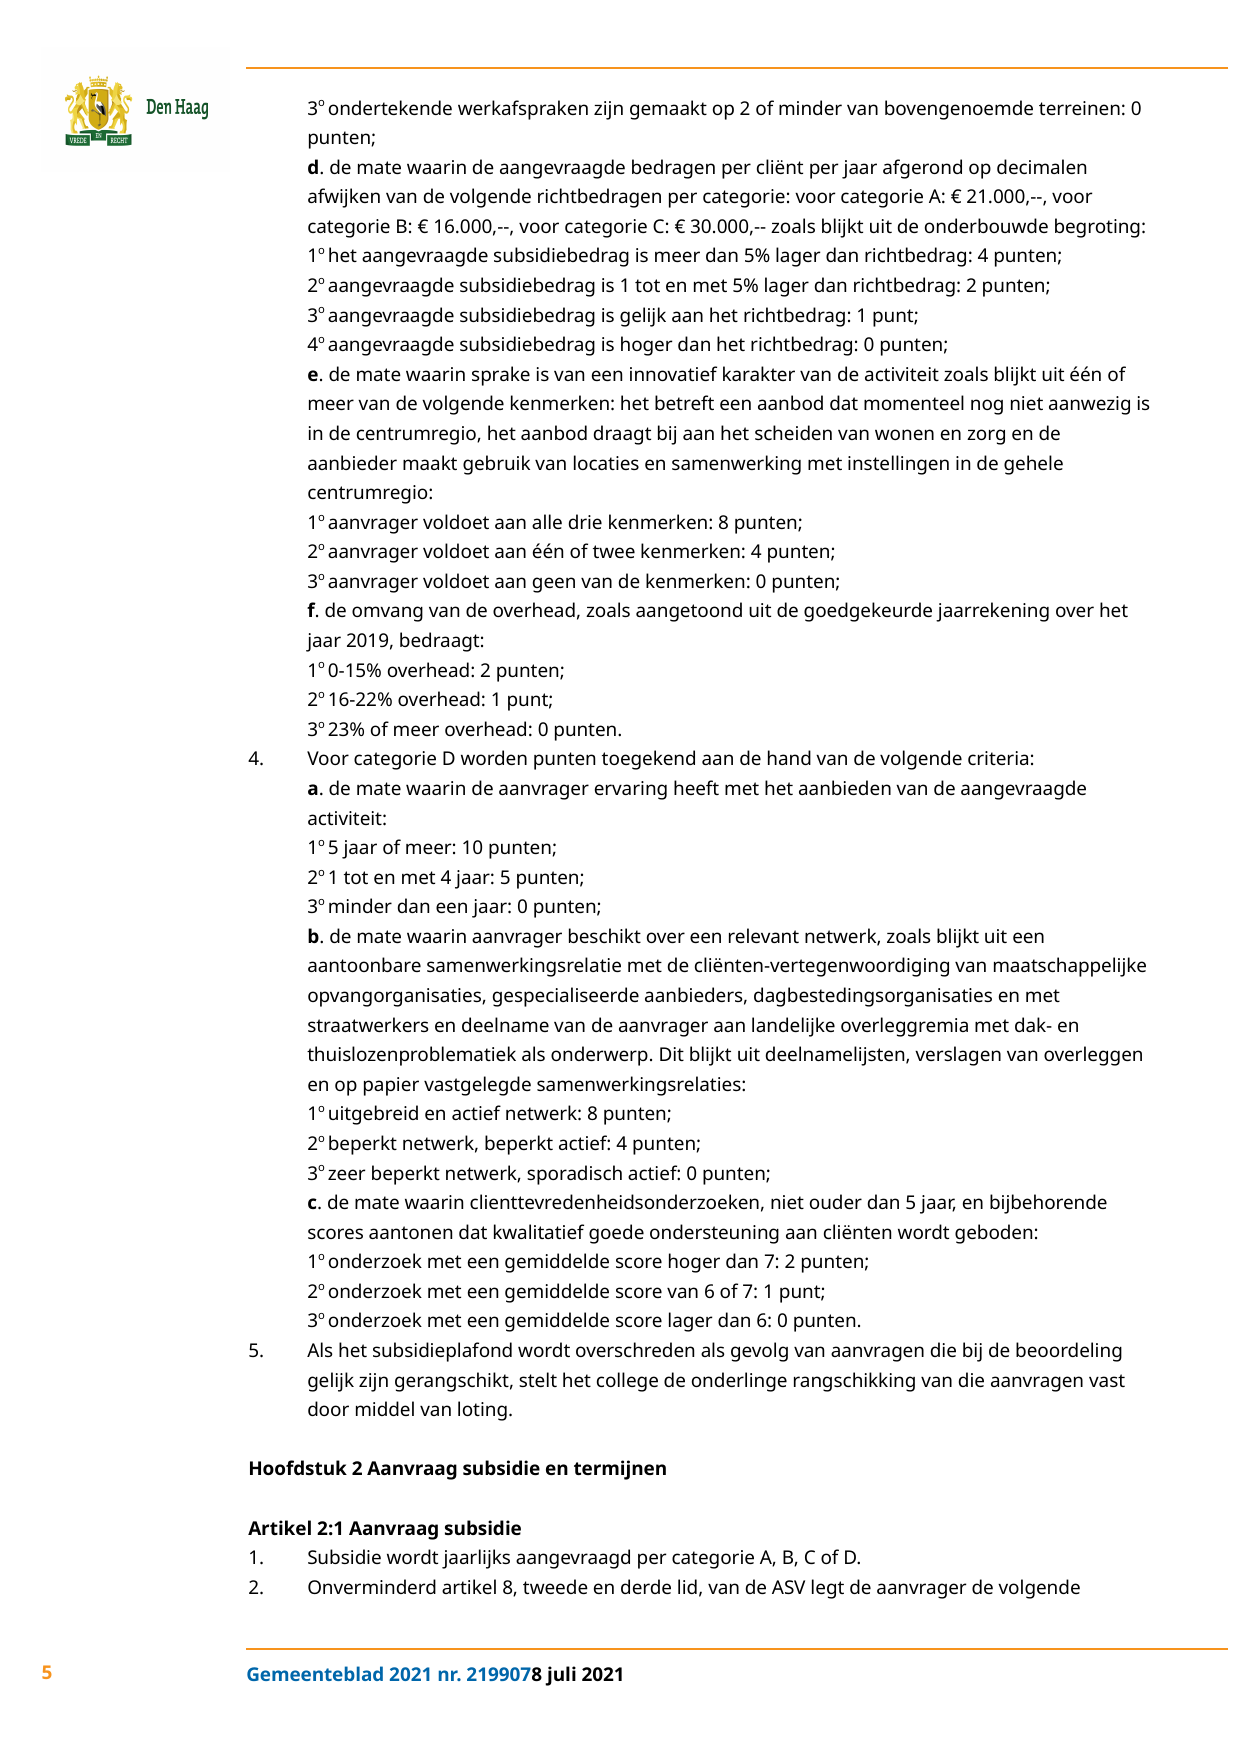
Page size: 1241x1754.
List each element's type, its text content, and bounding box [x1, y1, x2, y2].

list 1o onderzoek met een gemiddelde score hoger dan 7: 2 punten; [248, 1248, 1152, 1274]
list 1o 5 jaar of meer: 10 punten; [248, 834, 1152, 860]
list d. de mate waarin de aangevraagde bedragen per cliënt per jaar afgerond op decimalen afwijken van de volgende richtbedragen per categorie: voor categorie A: € 21.000,--, voor categorie B: € 16.000,--, voor categorie C: € 30.000,-- zoals blijkt uit de onderbouwde begroting: [248, 154, 1152, 239]
list 2o 16-22% overhead: 1 punt; [248, 686, 1152, 712]
list b. de mate waarin aanvrager beschikt over een relevant netwerk, zoals blijkt uit een aantoonbare samenwerkingsrelatie met de cliënten-vertegenwoordiging van maatschappelijke opvangorganisaties, gespecialiseerde aanbieders, dagbestedingsorganisaties en met straatwerkers en deelname van de aanvrager aan landelijke overleggremia met dak- en thuislozenproblematiek als onderwerp. Dit blijkt uit deelnamelijsten, verslagen van overleggen en op papier vastgelegde samenwerkingsrelaties: [248, 923, 1152, 1097]
list 1o het aangevraagde subsidiebedrag is meer dan 5% lager dan richtbedrag: 4 punten; [248, 243, 1152, 268]
list 3o aangevraagde subsidiebedrag is gelijk aan het richtbedrag: 1 punt; [248, 302, 1152, 328]
list e. de mate waarin sprake is van een innovatief karakter van de activiteit zoals blijkt uit één of meer van de volgende kenmerken: het betreft een aanbod dat momenteel nog niet aanwezig is in de centrumregio, het aanbod draagt bij aan het scheiden van wonen en zorg en de aanbieder maakt gebruik van locaties en samenwerking met instellingen in de gehele centrumregio: [248, 361, 1152, 505]
picture [41, 47, 231, 172]
list 1o aanvrager voldoet aan alle drie kenmerken: 8 punten; [248, 509, 1152, 535]
list 3o minder dan een jaar: 0 punten; [248, 893, 1152, 919]
list 2o onderzoek met een gemiddelde score van 6 of 7: 1 punt; [248, 1278, 1152, 1304]
list 3o ondertekende werkafspraken zijn gemaakt op 2 of minder van bovengenoemde terreinen: 0 punten; [248, 95, 1152, 150]
list Als het subsidieplafond wordt overschreden als gevolg van aanvragen die bij de beoordeling gelijk zijn gerangschikt, stelt het college de onderlinge rangschikking van die aanvragen vast door middel van loting. [248, 1337, 1152, 1422]
list 1o uitgebreid en actief netwerk: 8 punten; [248, 1101, 1152, 1126]
list f. de omvang van de overhead, zoals aangetoond uit de goedgekeurde jaarrekening over het jaar 2019, bedraagt: [248, 598, 1152, 653]
list c. de mate waarin clienttevredenheidsonderzoeken, niet ouder dan 5 jaar, en bijbehorende scores aantonen dat kwalitatief goede ondersteuning aan cliënten wordt geboden: [248, 1189, 1152, 1245]
list Voor categorie D worden punten toegekend aan de hand van de volgende criteria: [248, 746, 1152, 771]
list a. de mate waarin de aanvrager ervaring heeft met het aanbieden van de aangevraagde activiteit: [248, 775, 1152, 831]
list 2o 1 tot en met 4 jaar: 5 punten; [248, 864, 1152, 890]
list 2o beperkt netwerk, beperkt actief: 4 punten; [248, 1130, 1152, 1156]
list 3o 23% of meer overhead: 0 punten. [248, 716, 1152, 742]
list 3o aanvrager voldoet aan geen van de kenmerken: 0 punten; [248, 568, 1152, 594]
text Artikel 2:1 Aanvraag subsidie [248, 1515, 1152, 1541]
list 2o aangevraagde subsidiebedrag is 1 tot en met 5% lager dan richtbedrag: 2 punten; [248, 272, 1152, 298]
list 3o onderzoek met een gemiddelde score lager dan 6: 0 punten. [248, 1308, 1152, 1333]
list Subsidie wordt jaarlijks aangevraagd per categorie A, B, C of D. [248, 1544, 1152, 1570]
list Onverminderd artikel 8, tweede en derde lid, van de ASV legt de aanvrager de volgende [248, 1574, 1152, 1600]
list 4o aangevraagde subsidiebedrag is hoger dan het richtbedrag: 0 punten; [248, 331, 1152, 357]
text Hoofdstuk 2 Aanvraag subsidie en termijnen [248, 1456, 1152, 1481]
list 2o aanvrager voldoet aan één of twee kenmerken: 4 punten; [248, 538, 1152, 564]
list 1o 0-15% overhead: 2 punten; [248, 657, 1152, 683]
list 3o zeer beperkt netwerk, sporadisch actief: 0 punten; [248, 1160, 1152, 1186]
